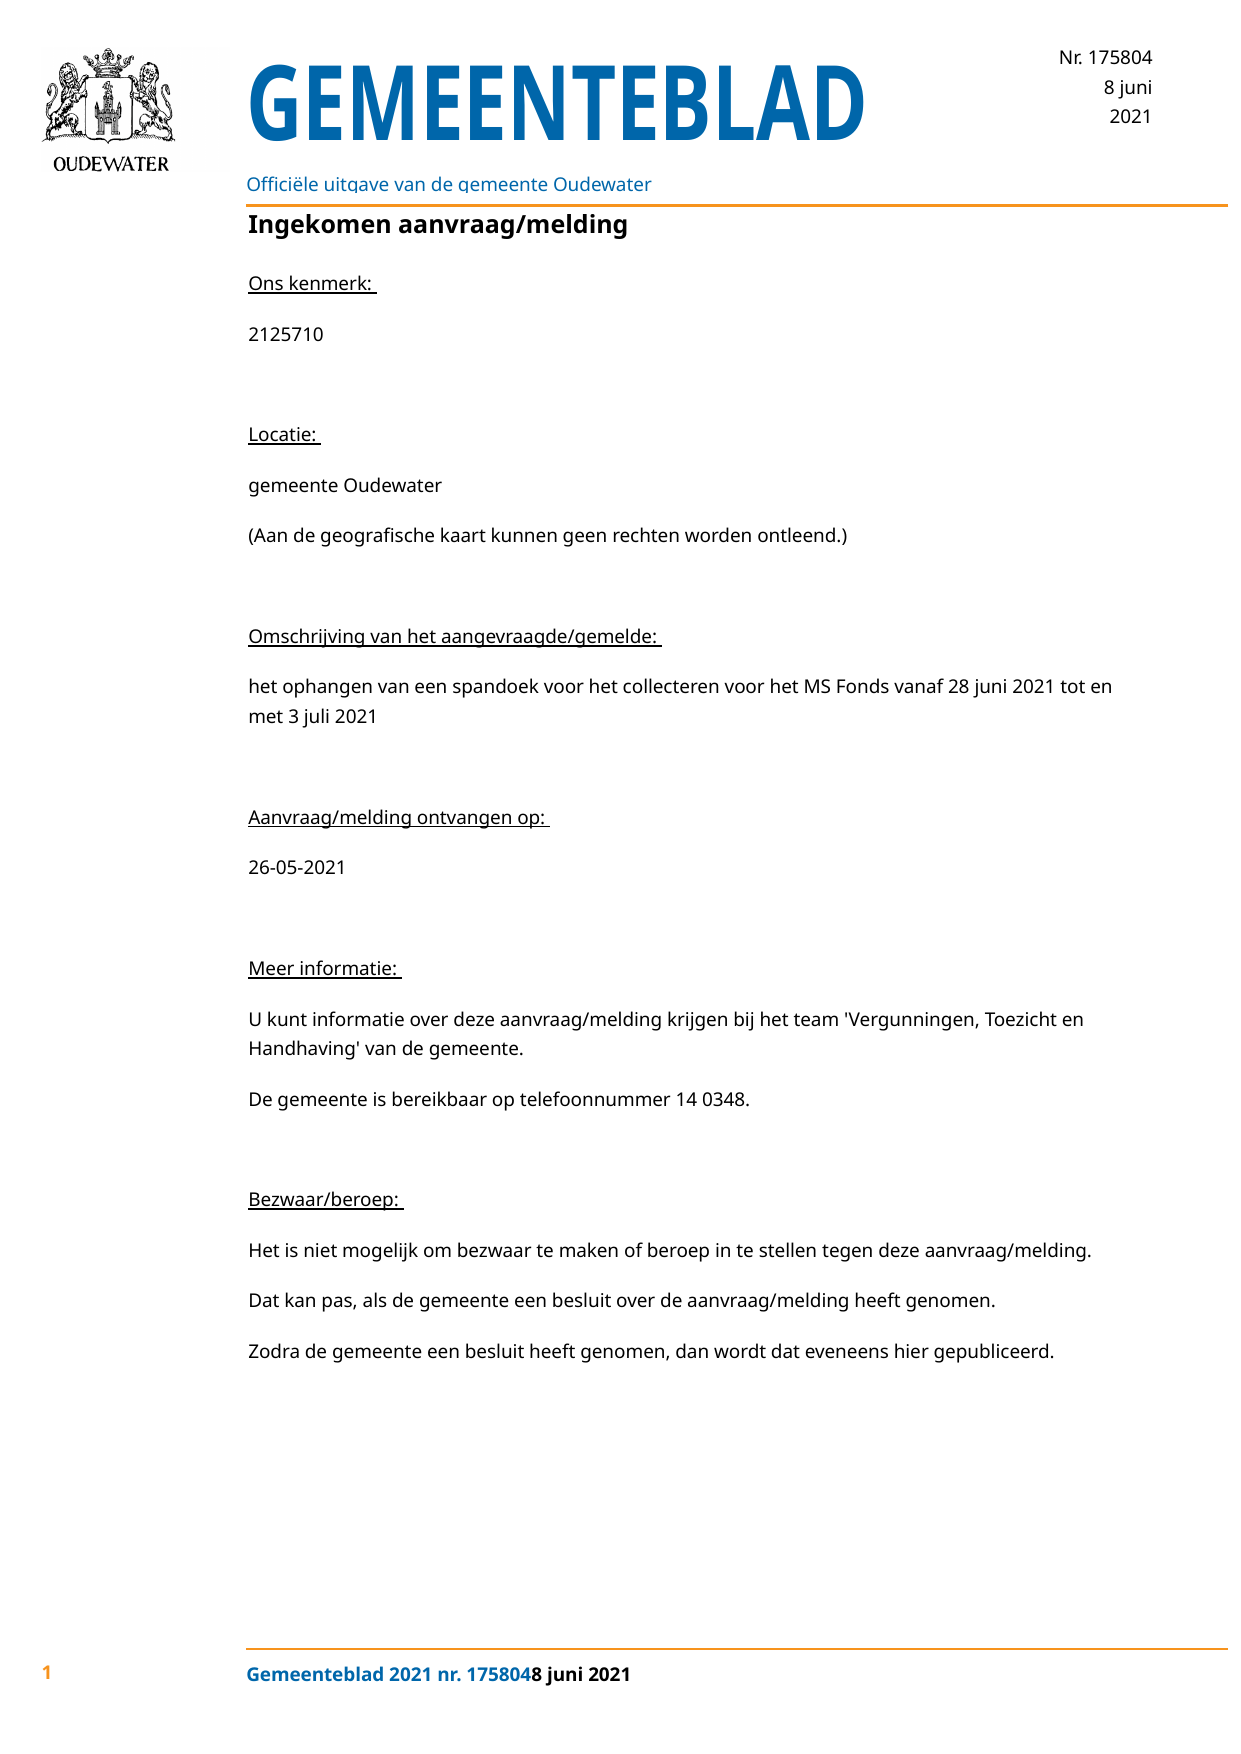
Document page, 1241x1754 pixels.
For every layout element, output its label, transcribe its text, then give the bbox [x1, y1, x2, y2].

text Ons kenmerk: [248, 270, 1152, 296]
text 2125710 [248, 321, 1152, 346]
text gemeente Oudewater [248, 472, 1152, 498]
text Zodra de gemeente een besluit heeft genomen, dan wordt dat eveneens hier gepubliceerd. [248, 1338, 1152, 1363]
text het ophangen van een spandoek voor het collecteren voor het MS Fonds vanaf 28 juni 2021 tot en met 3 juli 2021 [248, 674, 1152, 729]
text (Aan de geografische kaart kunnen geen rechten worden ontleend.) [248, 522, 1152, 548]
text Dat kan pas, als de gemeente een besluit over de aanvraag/melding heeft genomen. [248, 1287, 1152, 1313]
text De gemeente is bereikbaar op telefoonnummer 14 0348. [248, 1086, 1152, 1111]
text Omschrijving van het aangevraagde/gemelde: [248, 623, 1152, 649]
text Bezwaar/beroep: [248, 1187, 1152, 1212]
text Aanvraag/melding ontvangen op: [248, 804, 1152, 830]
text Meer informatie: [248, 955, 1152, 981]
text U kunt informatie over deze aanvraag/melding krijgen bij het team 'Vergunningen, Toezicht en Handhaving' van de gemeente. [248, 1006, 1152, 1061]
text Locatie: [248, 422, 1152, 447]
picture [41, 47, 231, 172]
text 26-05-2021 [248, 854, 1152, 880]
text Het is niet mogelijk om bezwaar te maken of beroep in te stellen tegen deze aanvraag/melding. [248, 1237, 1152, 1263]
text Ingekomen aanvraag/melding [248, 207, 1152, 241]
